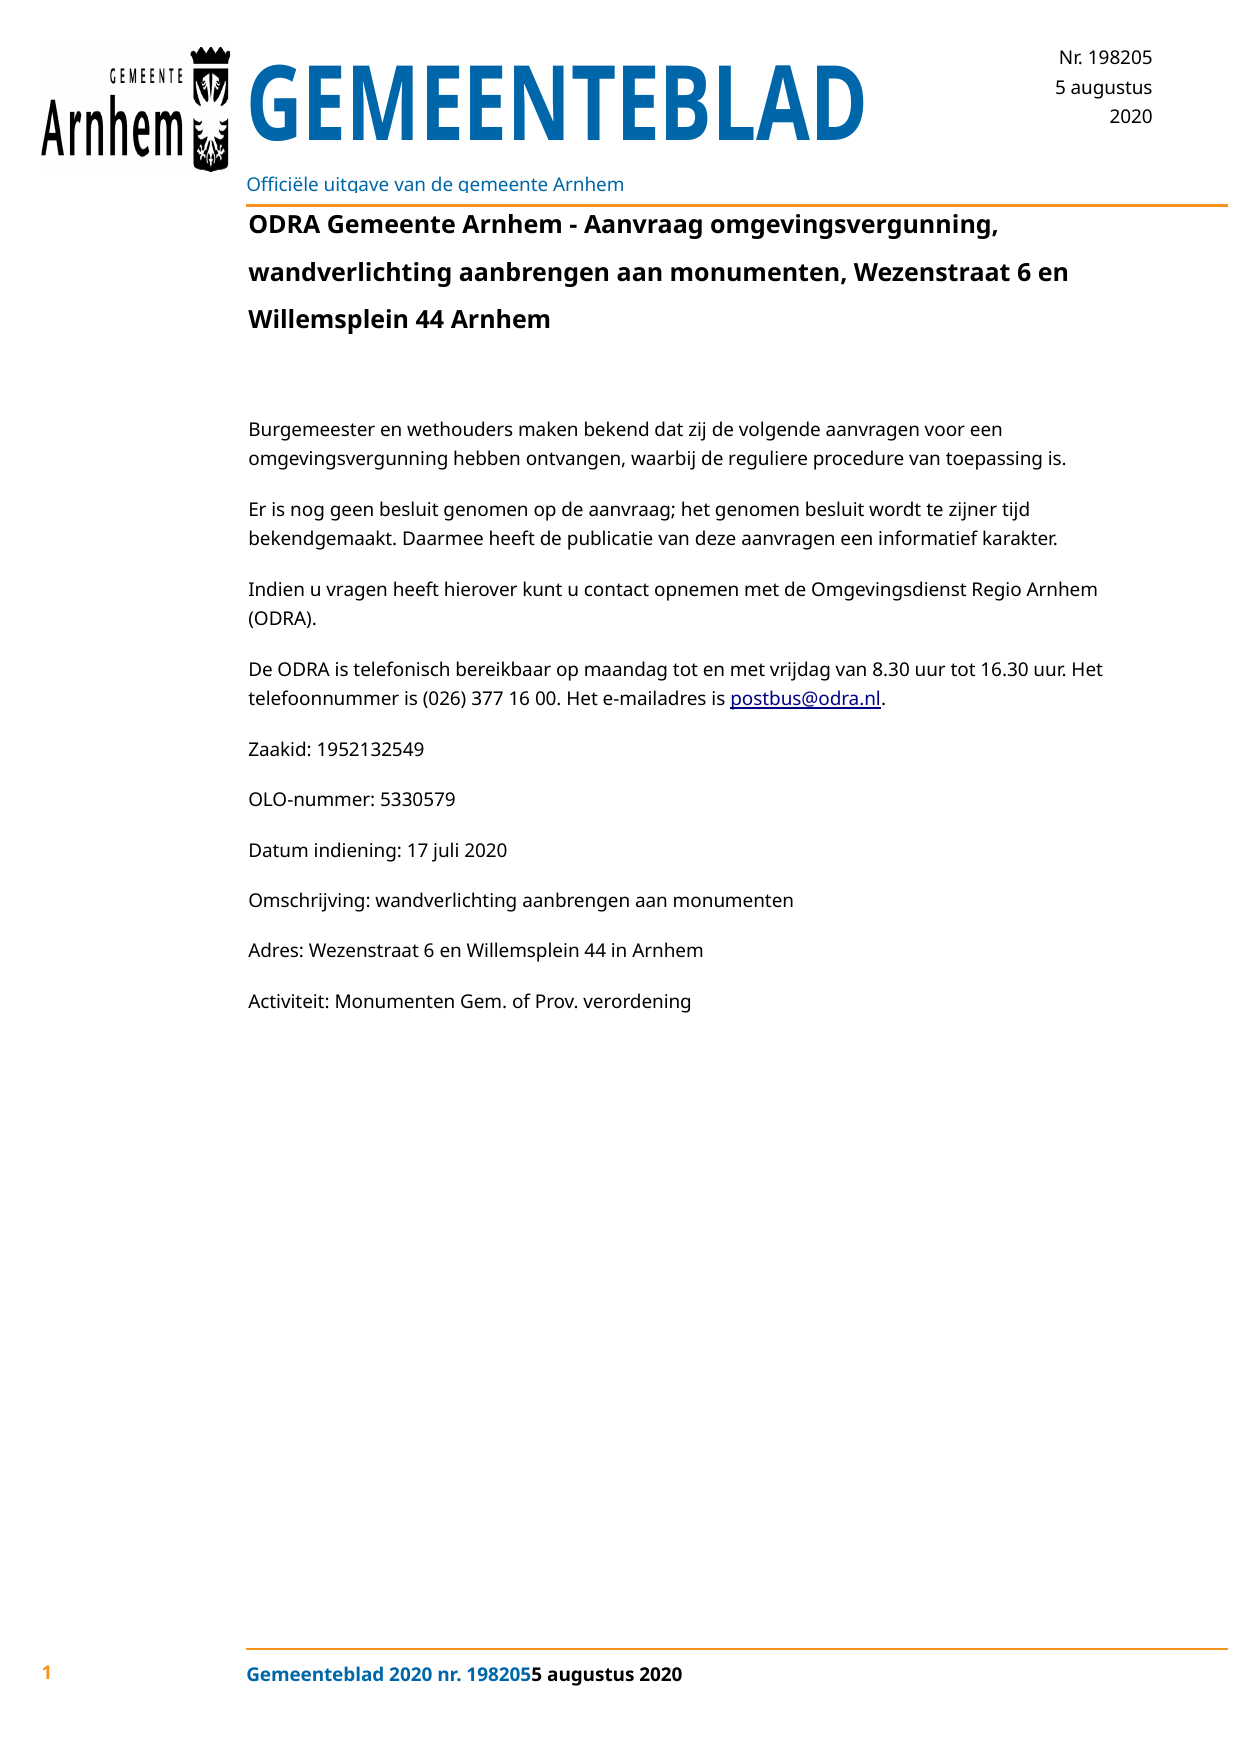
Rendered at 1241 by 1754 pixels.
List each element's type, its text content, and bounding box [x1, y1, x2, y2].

text ODRA Gemeente Arnhem - Aanvraag omgevingsvergunning, wandverlichting aanbrengen aan monumenten, Wezenstraat 6 en Willemsplein 44 Arnhem [248, 207, 1152, 336]
text Activiteit: Monumenten Gem. of Prov. verordening [248, 988, 1152, 1014]
text Adres: Wezenstraat 6 en Willemsplein 44 in Arnhem [248, 938, 1152, 963]
text Er is nog geen besluit genomen op de aanvraag; het genomen besluit wordt te zijner tijd bekendgemaakt. Daarmee heeft de publicatie van deze aanvragen een informatief karakter. [248, 496, 1152, 551]
text De ODRA is telefonisch bereikbaar op maandag tot en met vrijdag van 8.30 uur tot 16.30 uur. Het telefoonnummer is (026) 377 16 00. Het e-mailadres is postbus@odra.nl. [248, 656, 1152, 711]
text Burgemeester en wethouders maken bekend dat zij de volgende aanvragen voor een omgevingsvergunning hebben ontvangen, waarbij de reguliere procedure van toepassing is. [248, 416, 1152, 471]
text Datum indiening: 17 juli 2020 [248, 837, 1152, 862]
text Zaakid: 1952132549 [248, 736, 1152, 762]
text Indien u vragen heeft hierover kunt u contact opnemen met de Omgevingsdienst Regio Arnhem (ODRA). [248, 576, 1152, 631]
picture [41, 47, 231, 172]
text Omschrijving: wandverlichting aanbrengen aan monumenten [248, 887, 1152, 913]
text OLO-nummer: 5330579 [248, 786, 1152, 812]
